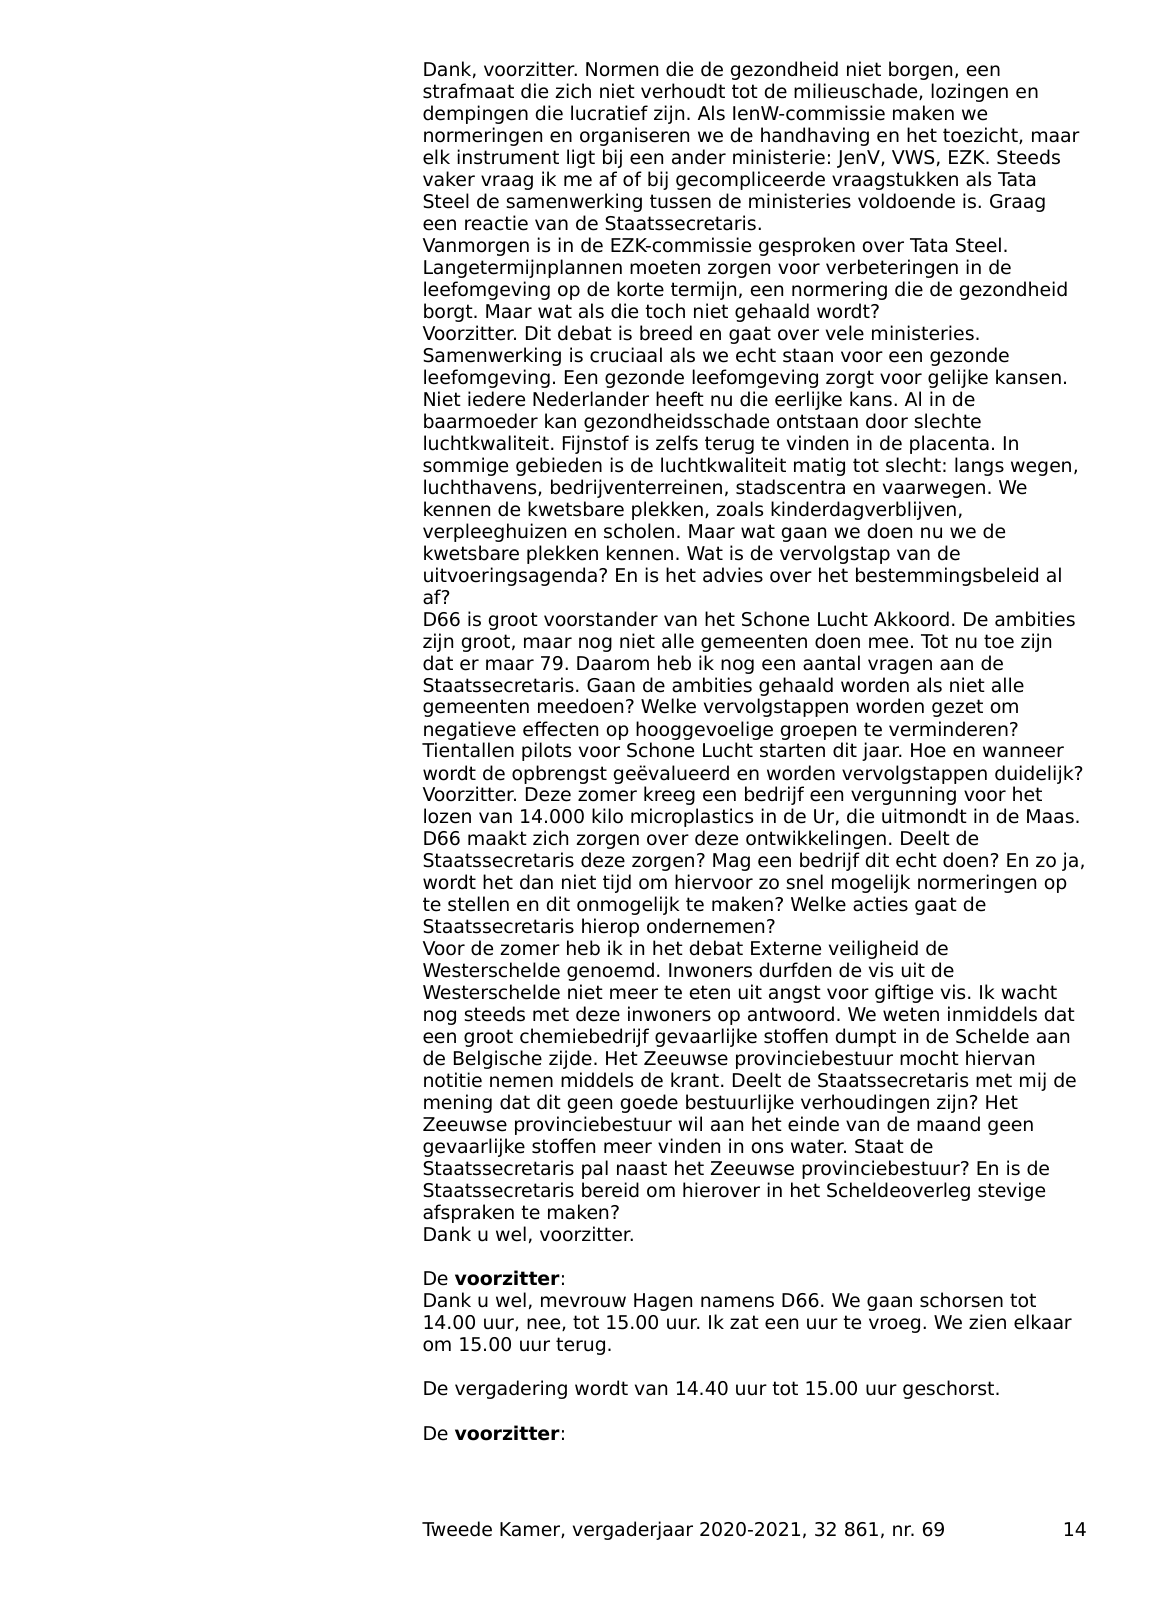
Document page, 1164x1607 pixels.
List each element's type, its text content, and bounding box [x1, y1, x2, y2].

text D66 is groot voorstander van het Schone Lucht Akkoord. De ambities zijn groot, maar nog niet alle gemeenten doen mee. Tot nu toe zijn dat er maar 79. Daarom heb ik nog een aantal vragen aan de Staatssecretaris. Gaan de ambities gehaald worden als niet alle gemeenten meedoen? Welke vervolgstappen worden gezet om negatieve effecten op hooggevoelige groepen te verminderen? Tientallen pilots voor Schone Lucht starten dit jaar. Hoe en wanneer wordt de opbrengst geëvalueerd en worden vervolgstappen duidelijk? [422, 608, 1087, 784]
text Dank u wel, mevrouw Hagen namens D66. We gaan schorsen tot 14.00 uur, nee, tot 15.00 uur. Ik zat een uur te vroeg. We zien elkaar om 15.00 uur terug. [422, 1290, 1087, 1356]
text De voorzitter: [422, 1268, 1087, 1290]
text De vergadering wordt van 14.40 uur tot 15.00 uur geschorst. [422, 1378, 1087, 1400]
text Vanmorgen is in de EZK-commissie gesproken over Tata Steel. Langetermijnplannen moeten zorgen voor verbeteringen in de leefomgeving op de korte termijn, een normering die de gezondheid borgt. Maar wat als die toch niet gehaald wordt? [422, 235, 1087, 323]
text Voor de zomer heb ik in het debat Externe veiligheid de Westerschelde genoemd. Inwoners durfden de vis uit de Westerschelde niet meer te eten uit angst voor giftige vis. Ik wacht nog steeds met deze inwoners op antwoord. We weten inmiddels dat een groot chemiebedrijf gevaarlijke stoffen dumpt in de Schelde aan de Belgische zijde. Het Zeeuwse provinciebestuur mocht hiervan notitie nemen middels de krant. Deelt de Staatssecretaris met mij de mening dat dit geen goede bestuurlijke verhoudingen zijn? Het Zeeuwse provinciebestuur wil aan het einde van de maand geen gevaarlijke stoffen meer vinden in ons water. Staat de Staatssecretaris pal naast het Zeeuwse provinciebestuur? En is de Staatssecretaris bereid om hierover in het Scheldeoverleg stevige afspraken te maken? [422, 938, 1087, 1224]
text Dank u wel, voorzitter. [422, 1224, 1087, 1246]
text Voorzitter. Deze zomer kreeg een bedrijf een vergunning voor het lozen van 14.000 kilo microplastics in de Ur, die uitmondt in de Maas. D66 maakt zich zorgen over deze ontwikkelingen. Deelt de Staatssecretaris deze zorgen? Mag een bedrijf dit echt doen? En zo ja, wordt het dan niet tijd om hiervoor zo snel mogelijk normeringen op te stellen en dit onmogelijk te maken? Welke acties gaat de Staatssecretaris hierop ondernemen? [422, 784, 1087, 938]
text Dank, voorzitter. Normen die de gezondheid niet borgen, een strafmaat die zich niet verhoudt tot de milieuschade, lozingen en dempingen die lucratief zijn. Als IenW-commissie maken we normeringen en organiseren we de handhaving en het toezicht, maar elk instrument ligt bij een ander ministerie: JenV, VWS, EZK. Steeds vaker vraag ik me af of bij gecompliceerde vraagstukken als Tata Steel de samenwerking tussen de ministeries voldoende is. Graag een reactie van de Staatssecretaris. [422, 59, 1087, 235]
text De voorzitter: [422, 1422, 1087, 1444]
text Voorzitter. Dit debat is breed en gaat over vele ministeries. Samenwerking is cruciaal als we echt staan voor een gezonde leefomgeving. Een gezonde leefomgeving zorgt voor gelijke kansen. Niet iedere Nederlander heeft nu die eerlijke kans. Al in de baarmoeder kan gezondheidsschade ontstaan door slechte luchtkwaliteit. Fijnstof is zelfs terug te vinden in de placenta. In sommige gebieden is de luchtkwaliteit matig tot slecht: langs wegen, luchthavens, bedrijventerreinen, stadscentra en vaarwegen. We kennen de kwetsbare plekken, zoals kinderdagverblijven, verpleeghuizen en scholen. Maar wat gaan we doen nu we de kwetsbare plekken kennen. Wat is de vervolgstap van de uitvoeringsagenda? En is het advies over het bestemmingsbeleid al af? [422, 323, 1087, 608]
